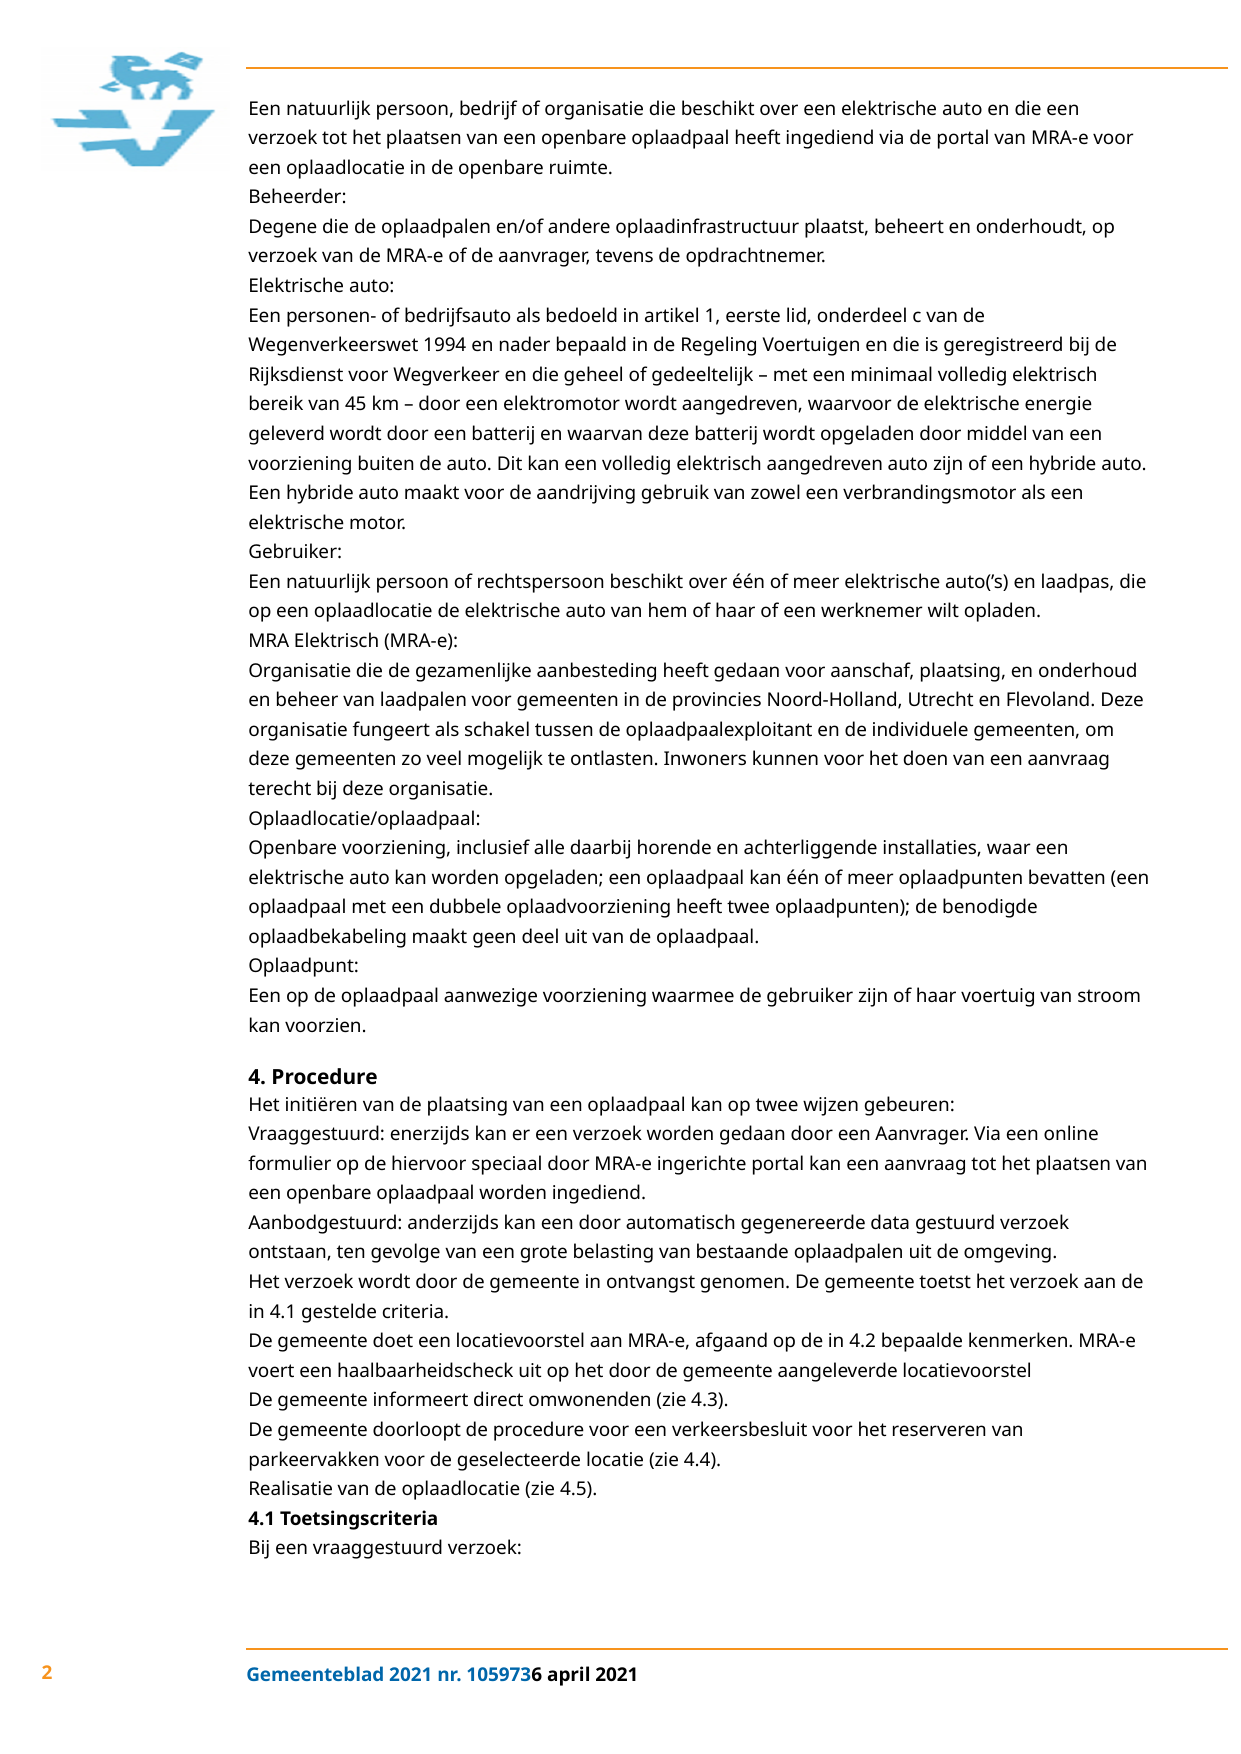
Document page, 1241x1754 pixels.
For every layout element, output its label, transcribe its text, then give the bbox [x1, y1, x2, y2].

text Beheerder: [248, 183, 1152, 209]
text Organisatie die de gezamenlijke aanbesteding heeft gedaan voor aanschaf, plaatsing, en onderhoud en beheer van laadpalen voor gemeenten in de provincies Noord-Holland, Utrecht en Flevoland. Deze organisatie fungeert als schakel tussen de oplaadpaalexploitant en de individuele gemeenten, om deze gemeenten zo veel mogelijk te ontlasten. Inwoners kunnen voor het doen van een aanvraag terecht bij deze organisatie. [248, 657, 1152, 801]
text Openbare voorziening, inclusief alle daarbij horende en achterliggende installaties, waar een elektrische auto kan worden opgeladen; een oplaadpaal kan één of meer oplaadpunten bevatten (een oplaadpaal met een dubbele oplaadvoorziening heeft twee oplaadpunten); de benodigde oplaadbekabeling maakt geen deel uit van de oplaadpaal. [248, 834, 1152, 949]
text Degene die de oplaadpalen en/of andere oplaadinfrastructuur plaatst, beheert en onderhoudt, op verzoek van de MRA-e of de aanvrager, tevens de opdrachtnemer. [248, 213, 1152, 268]
text De gemeente doet een locatievoorstel aan MRA-e, afgaand op de in 4.2 bepaalde kenmerken. MRA-e voert een haalbaarheidscheck uit op het door de gemeente aangeleverde locatievoorstel [248, 1327, 1152, 1383]
text Een natuurlijk persoon of rechtspersoon beschikt over één of meer elektrische auto(’s) en laadpas, die op een oplaadlocatie de elektrische auto van hem of haar of een werknemer wilt opladen. [248, 568, 1152, 623]
text Oplaadpunt: [248, 953, 1152, 978]
text Vraaggestuurd: enerzijds kan er een verzoek worden gedaan door een Aanvrager. Via een online formulier op de hiervoor speciaal door MRA-e ingerichte portal kan een aanvraag tot het plaatsen van een openbare oplaadpaal worden ingediend. [248, 1120, 1152, 1205]
text Een personen- of bedrijfsauto als bedoeld in artikel 1, eerste lid, onderdeel c van de Wegenverkeerswet 1994 en nader bepaald in de Regeling Voertuigen en die is geregistreerd bij de Rijksdienst voor Wegverkeer en die geheel of gedeeltelijk – met een minimaal volledig elektrisch bereik van 45 km – door een elektromotor wordt aangedreven, waarvoor de elektrische energie geleverd wordt door een batterij en waarvan deze batterij wordt opgeladen door middel van een voorziening buiten de auto. Dit kan een volledig elektrisch aangedreven auto zijn of een hybride auto. Een hybride auto maakt voor de aandrijving gebruik van zowel een verbrandingsmotor als een elektrische motor. [248, 302, 1152, 535]
text Een natuurlijk persoon, bedrijf of organisatie die beschikt over een elektrische auto en die een verzoek tot het plaatsen van een openbare oplaadpaal heeft ingediend via de portal van MRA-e voor een oplaadlocatie in de openbare ruimte. [248, 95, 1152, 180]
text De gemeente informeert direct omwonenden (zie 4.3). [248, 1387, 1152, 1412]
text Het initiëren van de plaatsing van een oplaadpaal kan op twee wijzen gebeuren: [248, 1091, 1152, 1116]
text Aanbodgestuurd: anderzijds kan een door automatisch gegenereerde data gestuurd verzoek ontstaan, ten gevolge van een grote belasting van bestaande oplaadpalen uit de omgeving. [248, 1209, 1152, 1264]
text Een op de oplaadpaal aanwezige voorziening waarmee de gebruiker zijn of haar voertuig van stroom kan voorzien. [248, 982, 1152, 1038]
text Realisatie van de oplaadlocatie (zie 4.5). [248, 1475, 1152, 1501]
picture [41, 47, 231, 172]
text Bij een vraaggestuurd verzoek: [248, 1534, 1152, 1560]
text Elektrische auto: [248, 272, 1152, 298]
text De gemeente doorloopt de procedure voor een verkeersbesluit voor het reserveren van parkeervakken voor de geselecteerde locatie (zie 4.4). [248, 1416, 1152, 1471]
text 4.1 Toetsingscriteria [248, 1505, 1152, 1531]
text Het verzoek wordt door de gemeente in ontvangst genomen. De gemeente toetst het verzoek aan de in 4.1 gestelde criteria. [248, 1268, 1152, 1323]
text 4. Procedure [248, 1062, 1152, 1091]
text Gebruiker: [248, 538, 1152, 564]
text MRA Elektrisch (MRA-e): [248, 627, 1152, 653]
text Oplaadlocatie/oplaadpaal: [248, 805, 1152, 831]
